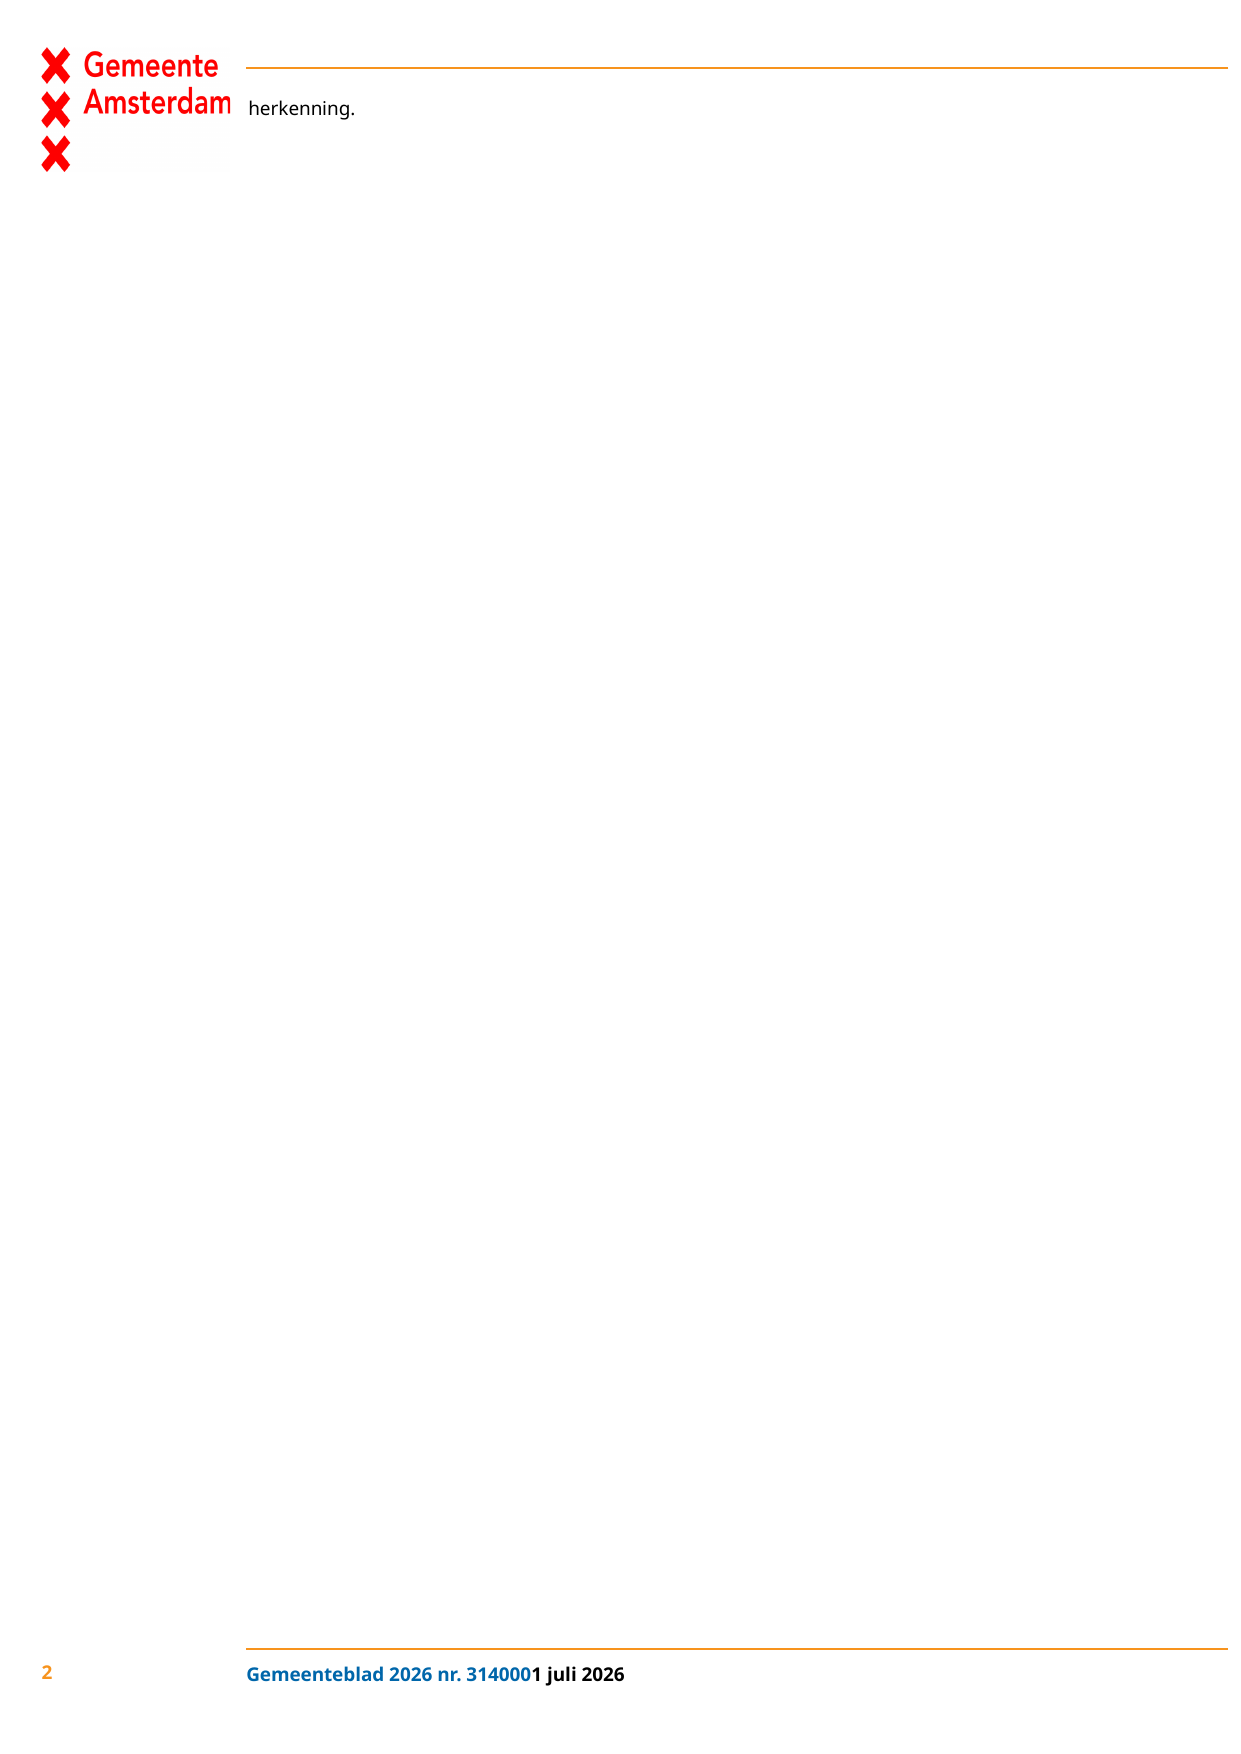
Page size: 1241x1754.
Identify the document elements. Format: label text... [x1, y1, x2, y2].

text herkenning. [248, 95, 1152, 121]
picture [41, 47, 231, 172]
